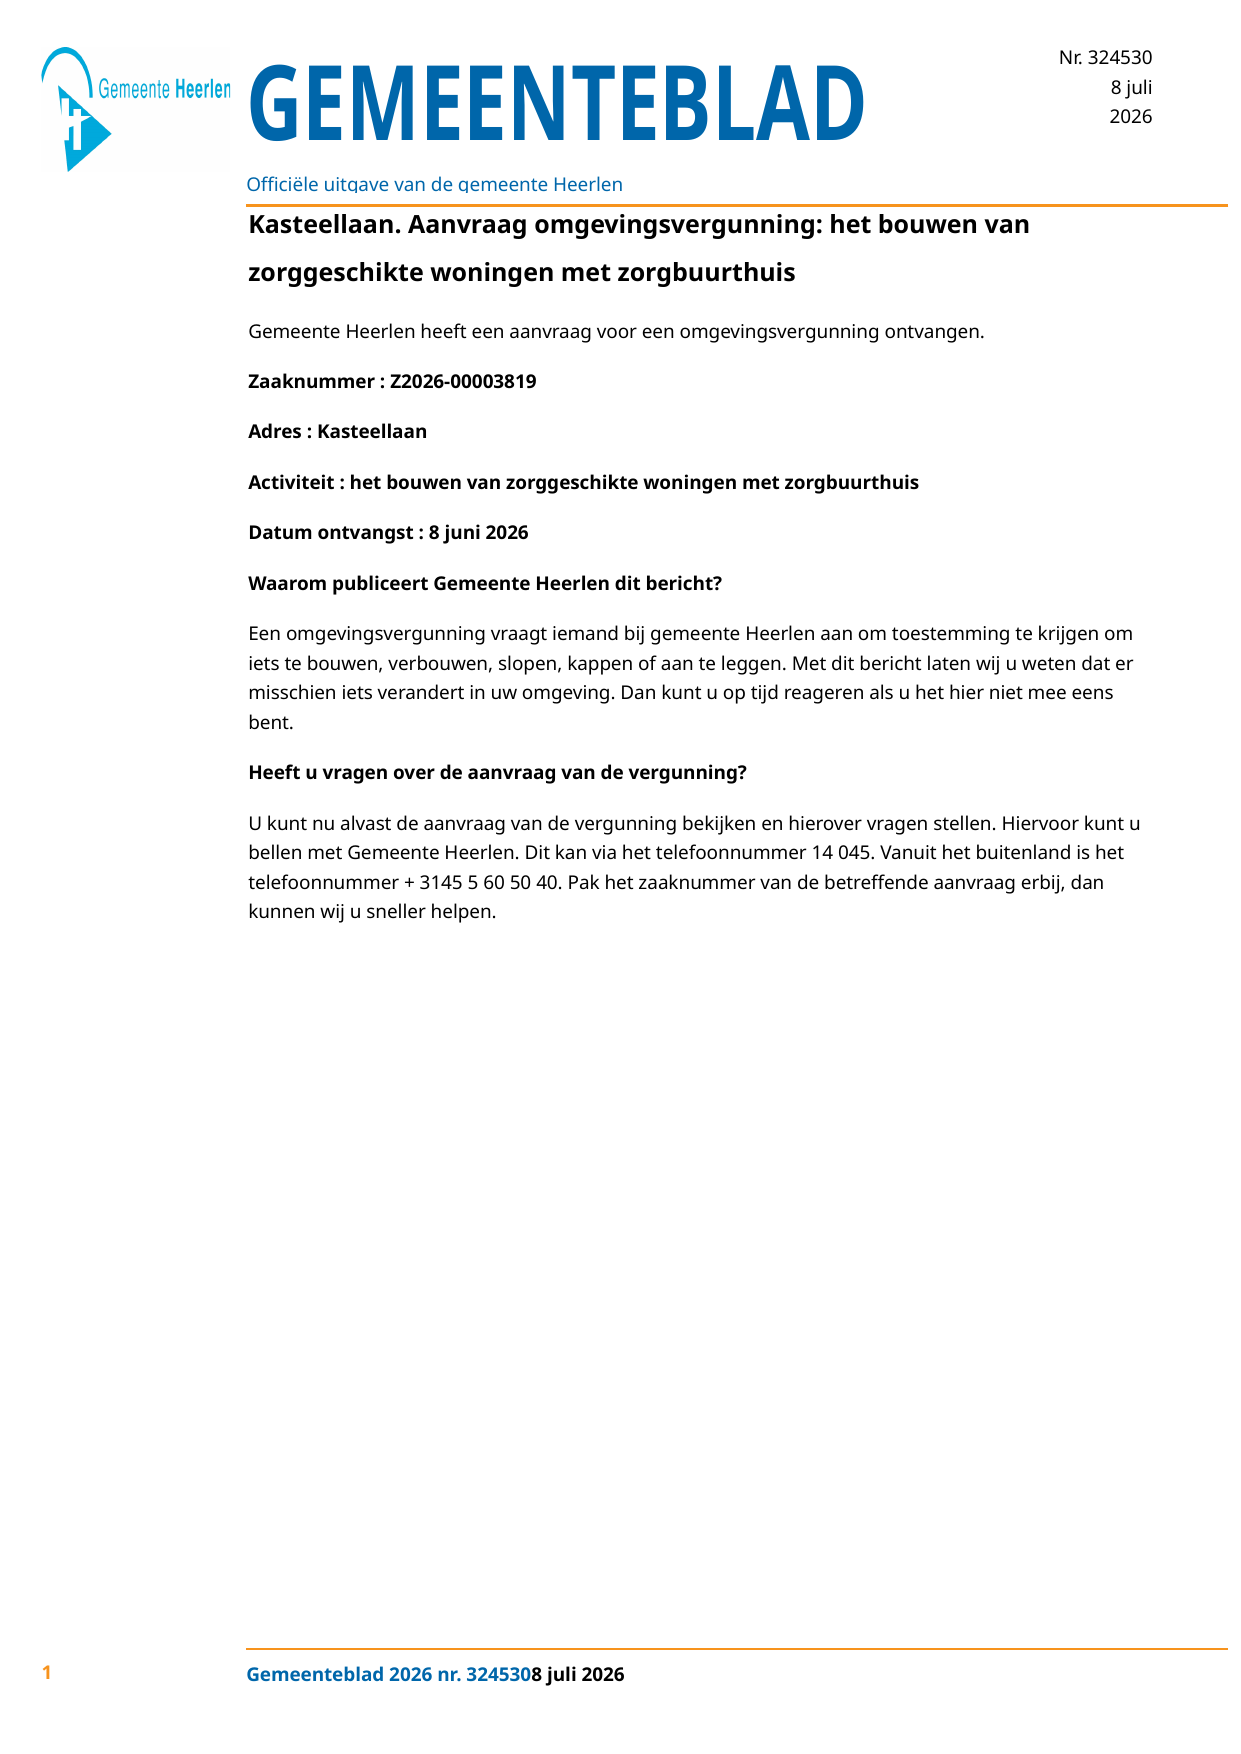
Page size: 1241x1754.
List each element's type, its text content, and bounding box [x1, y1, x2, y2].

text Een omgevingsvergunning vraagt iemand bij gemeente Heerlen aan om toestemming te krijgen om iets te bouwen, verbouwen, slopen, kappen of aan te leggen. Met dit bericht laten wij u weten dat er misschien iets verandert in uw omgeving. Dan kunt u op tijd reageren als u het hier niet mee eens bent. [248, 620, 1152, 735]
text Gemeente Heerlen heeft een aanvraag voor een omgevingsvergunning ontvangen. [248, 318, 1152, 344]
text Waarom publiceert Gemeente Heerlen dit bericht? [248, 570, 1152, 596]
text Heeft u vragen over de aanvraag van de vergunning? [248, 759, 1152, 785]
text Datum ontvangst : 8 juni 2026 [248, 519, 1152, 545]
text Kasteellaan. Aanvraag omgevingsvergunning: het bouwen van zorggeschikte woningen met zorgbuurthuis [248, 207, 1152, 288]
picture [41, 47, 59, 70]
text Zaaknummer : Z2026-00003819 [248, 368, 1152, 394]
text U kunt nu alvast de aanvraag van de vergunning bekijken en hierover vragen stellen. Hiervoor kunt u bellen met Gemeente Heerlen. Dit kan via het telefoonnummer 14 045. Vanuit het buitenland is het telefoonnummer + 3145 5 60 50 40. Pak het zaaknummer van de betreffende aanvraag erbij, dan kunnen wij u sneller helpen. [248, 810, 1152, 924]
text Adres : Kasteellaan [248, 419, 1152, 444]
picture [41, 47, 231, 172]
text Activiteit : het bouwen van zorggeschikte woningen met zorgbuurthuis [248, 469, 1152, 495]
